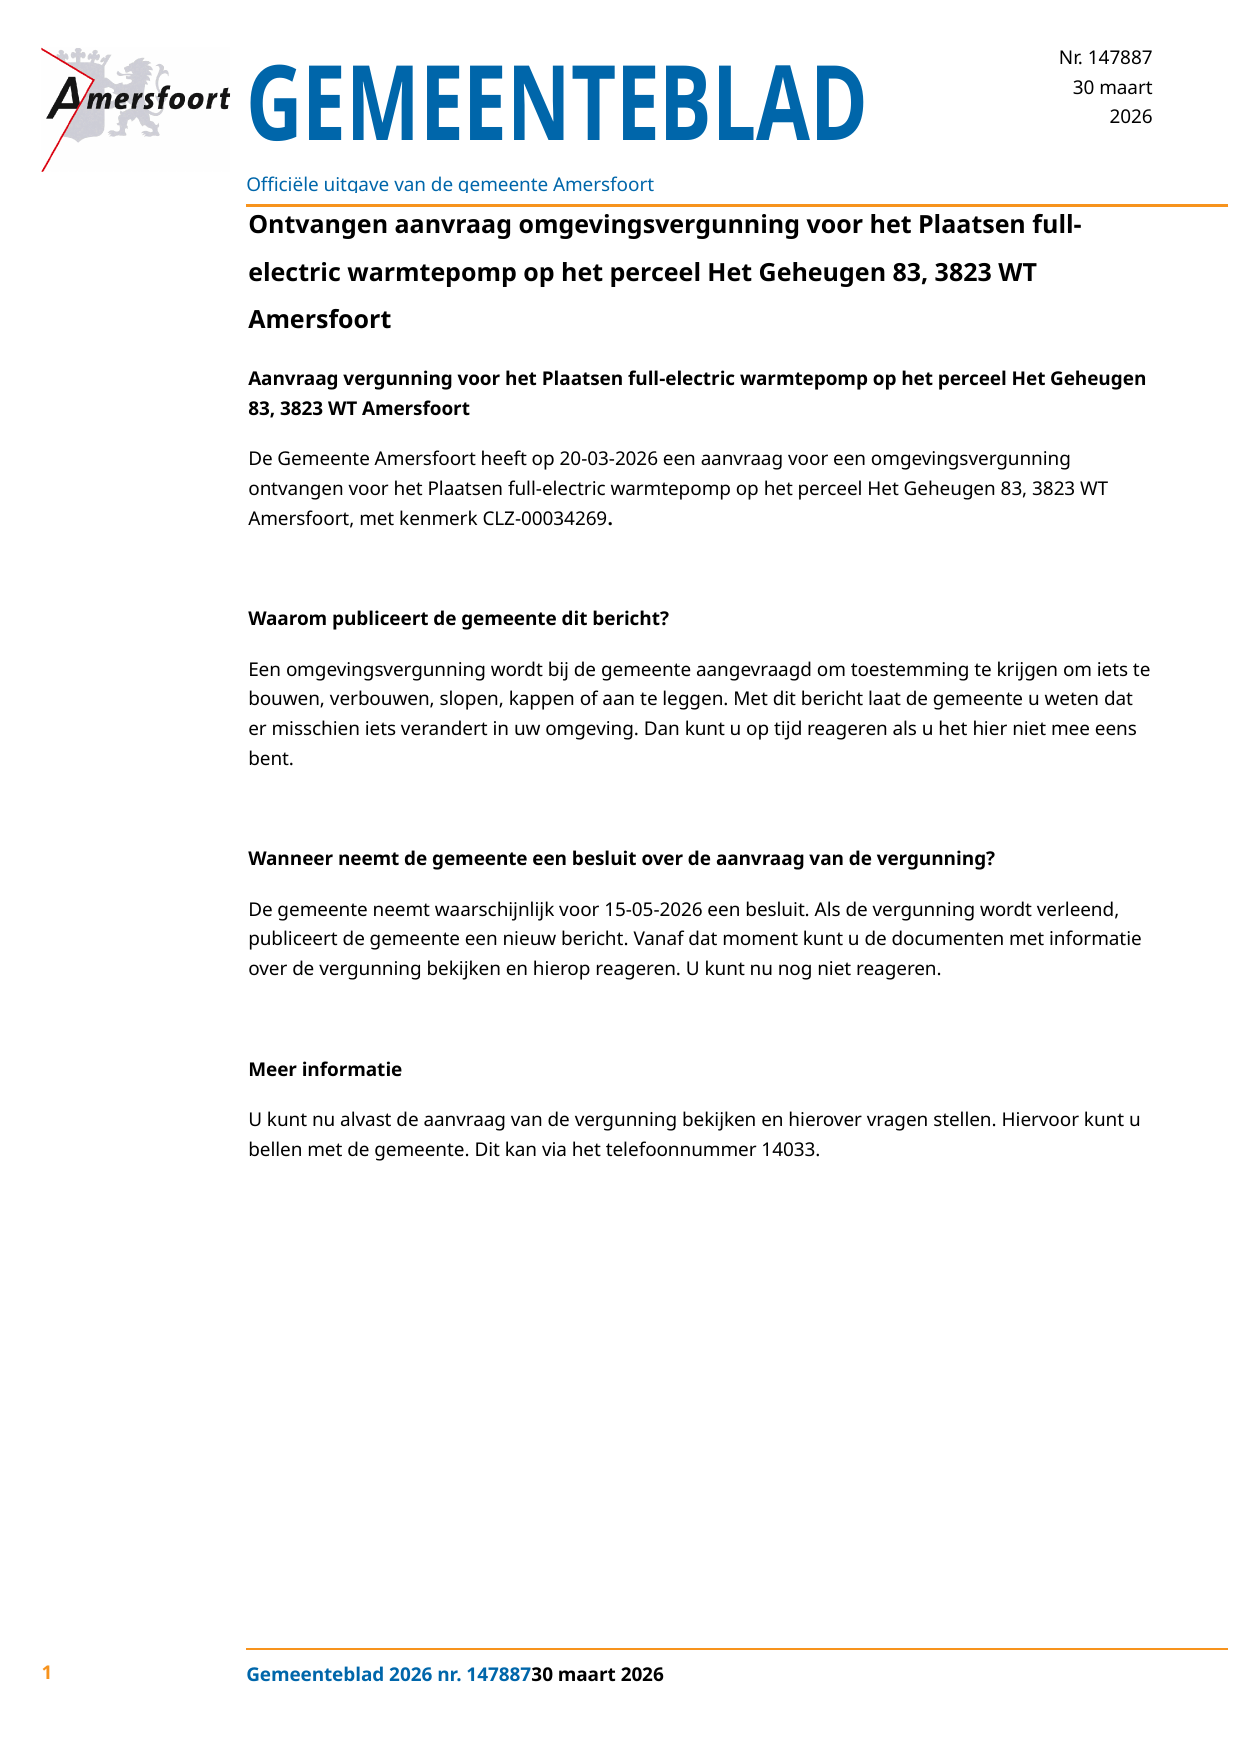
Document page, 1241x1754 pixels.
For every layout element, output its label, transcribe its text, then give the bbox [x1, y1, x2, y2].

text Wanneer neemt de gemeente een besluit over de aanvraag van de vergunning? [248, 846, 1152, 871]
text Ontvangen aanvraag omgevingsvergunning voor het Plaatsen full-electric warmtepomp op het perceel Het Geheugen 83, 3823 WT Amersfoort [248, 207, 1152, 336]
text Meer informatie [248, 1056, 1152, 1082]
text U kunt nu alvast de aanvraag van de vergunning bekijken en hierover vragen stellen. Hiervoor kunt u bellen met de gemeente. Dit kan via het telefoonnummer 14033. [248, 1106, 1152, 1162]
text De gemeente neemt waarschijnlijk voor 15-05-2026 een besluit. Als de vergunning wordt verleend, publiceert de gemeente een nieuw bericht. Vanaf dat moment kunt u de documenten met informatie over de vergunning bekijken en hierop reageren. U kunt nu nog niet reageren. [248, 896, 1152, 981]
text Waarom publiceert de gemeente dit bericht? [248, 606, 1152, 631]
text Aanvraag vergunning voor het Plaatsen full-electric warmtepomp op het perceel Het Geheugen 83, 3823 WT Amersfoort [248, 366, 1152, 421]
picture [41, 47, 231, 172]
text De Gemeente Amersfoort heeft op 20-03-2026 een aanvraag voor een omgevingsvergunning ontvangen voor het Plaatsen full-electric warmtepomp op het perceel Het Geheugen 83, 3823 WT Amersfoort, met kenmerk CLZ-00034269. [248, 446, 1152, 530]
text Een omgevingsvergunning wordt bij de gemeente aangevraagd om toestemming te krijgen om iets te bouwen, verbouwen, slopen, kappen of aan te leggen. Met dit bericht laat de gemeente u weten dat er misschien iets verandert in uw omgeving. Dan kunt u op tijd reageren als u het hier niet mee eens bent. [248, 656, 1152, 770]
